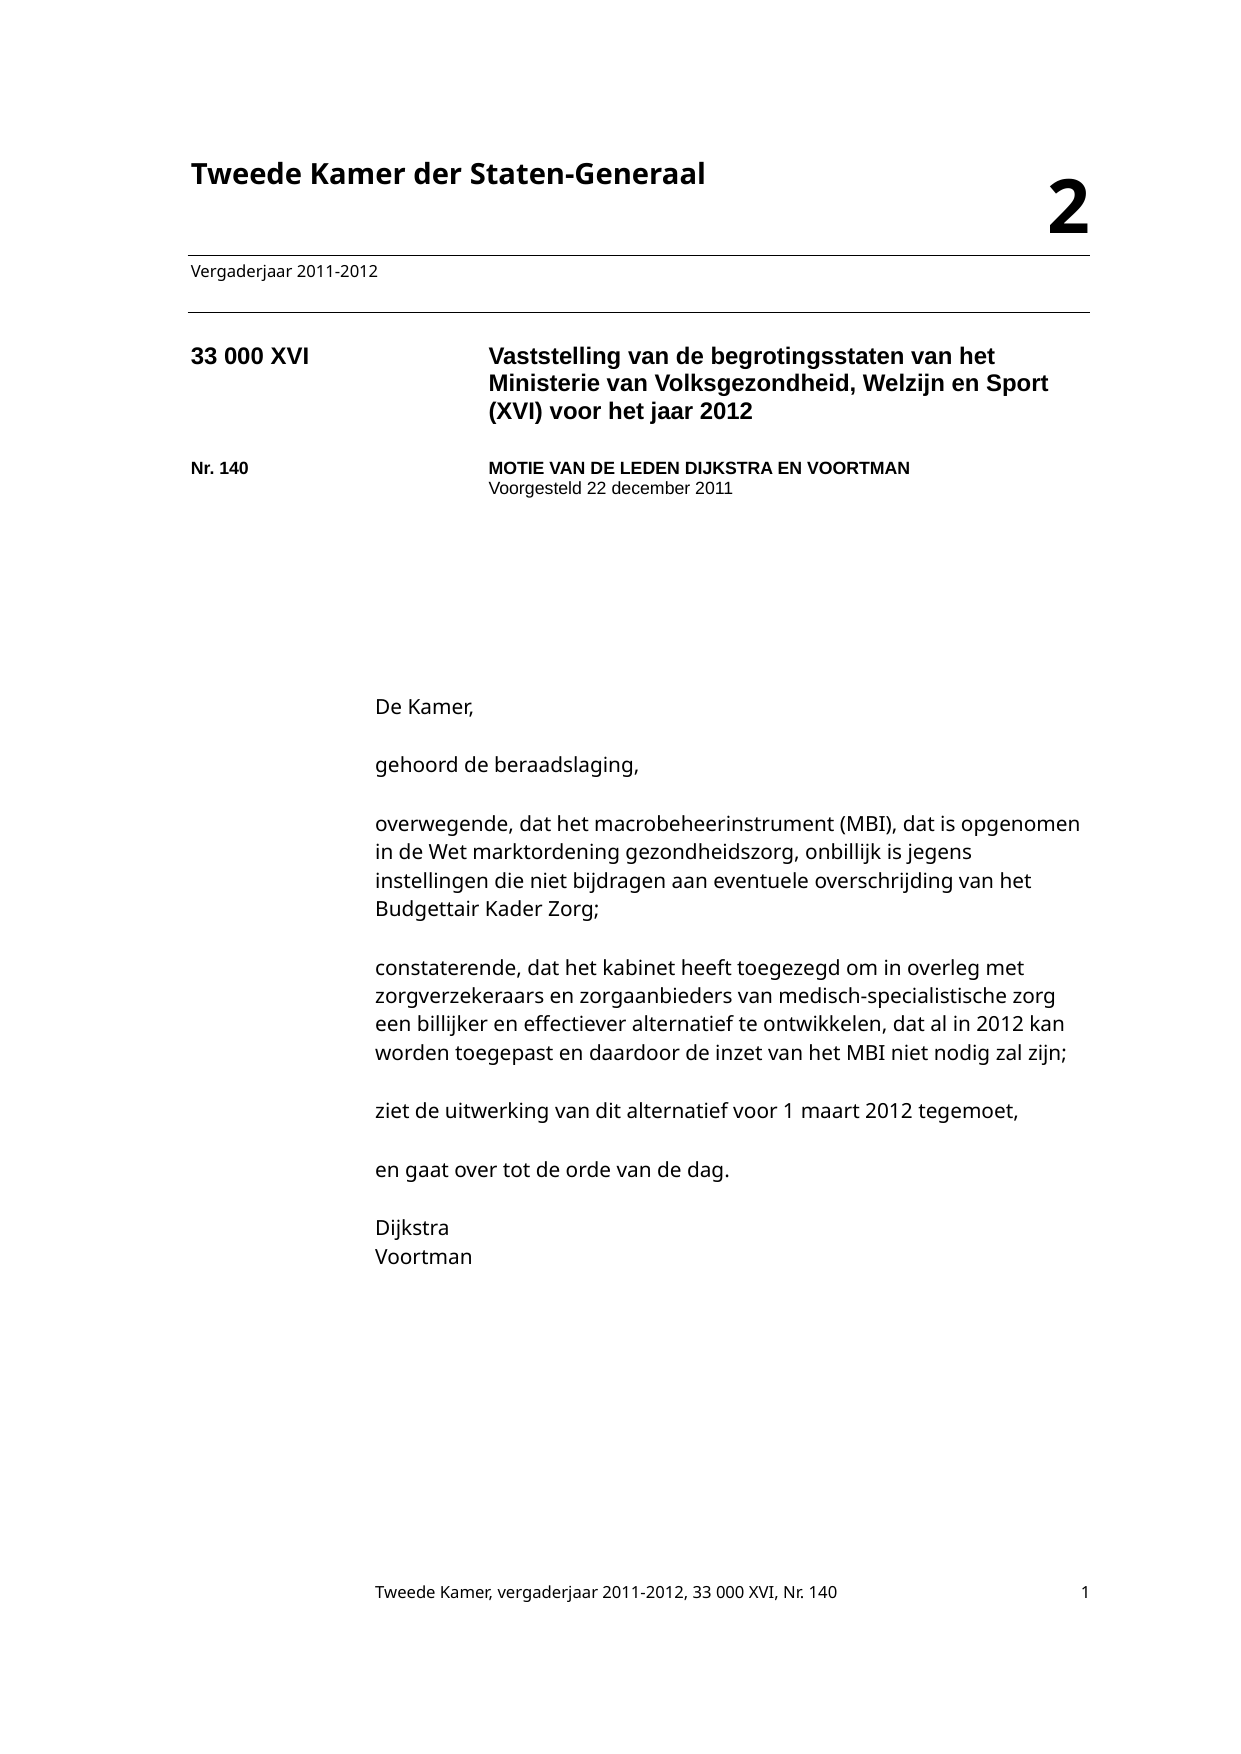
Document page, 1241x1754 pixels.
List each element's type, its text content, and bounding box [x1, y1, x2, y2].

table_header Tweede Kamer der Staten-Generaal [188, 150, 909, 255]
table_cell [485, 256, 1090, 312]
table_cell 33 000 XVI [188, 339, 485, 454]
table_cell [485, 313, 1090, 339]
table_cell MOTIE VAN DE LEDEN DIJKSTRA EN VOORTMAN Voorgesteld 22 december 2011 [485, 455, 1090, 573]
table_cell Vaststelling van de begrotingsstaten van het Ministerie van Volksgezondheid, Welzijn en Sport (XVI) voor het jaar 2012 [485, 339, 1090, 454]
table_cell [188, 313, 485, 339]
table_cell Nr. 140 [188, 455, 485, 573]
table_header 2 [910, 150, 1090, 255]
text en gaat over tot de orde van de dag. [375, 1155, 1090, 1183]
table_cell Vergaderjaar 2011-2012 [188, 256, 485, 312]
text Voortman [375, 1242, 1090, 1270]
text overwegende, dat het macrobeheerinstrument (MBI), dat is opgenomen in de Wet marktordening gezondheidszorg, onbillijk is jegens instellingen die niet bijdragen aan eventuele overschrijding van het Budgettair Kader Zorg; [375, 809, 1090, 923]
text constaterende, dat het kabinet heeft toegezegd om in overleg met zorgverzekeraars en zorgaanbieders van medisch-specialistische zorg een billijker en effectiever alternatief te ontwikkelen, dat al in 2012 kan worden toegepast en daardoor de inzet van het MBI niet nodig zal zijn; [375, 953, 1090, 1066]
text ziet de uitwerking van dit alternatief voor 1 maart 2012 tegemoet, [375, 1096, 1090, 1125]
text Dijkstra [375, 1213, 1090, 1242]
text De Kamer, [375, 692, 1090, 721]
text gehoord de beraadslaging, [375, 751, 1090, 779]
